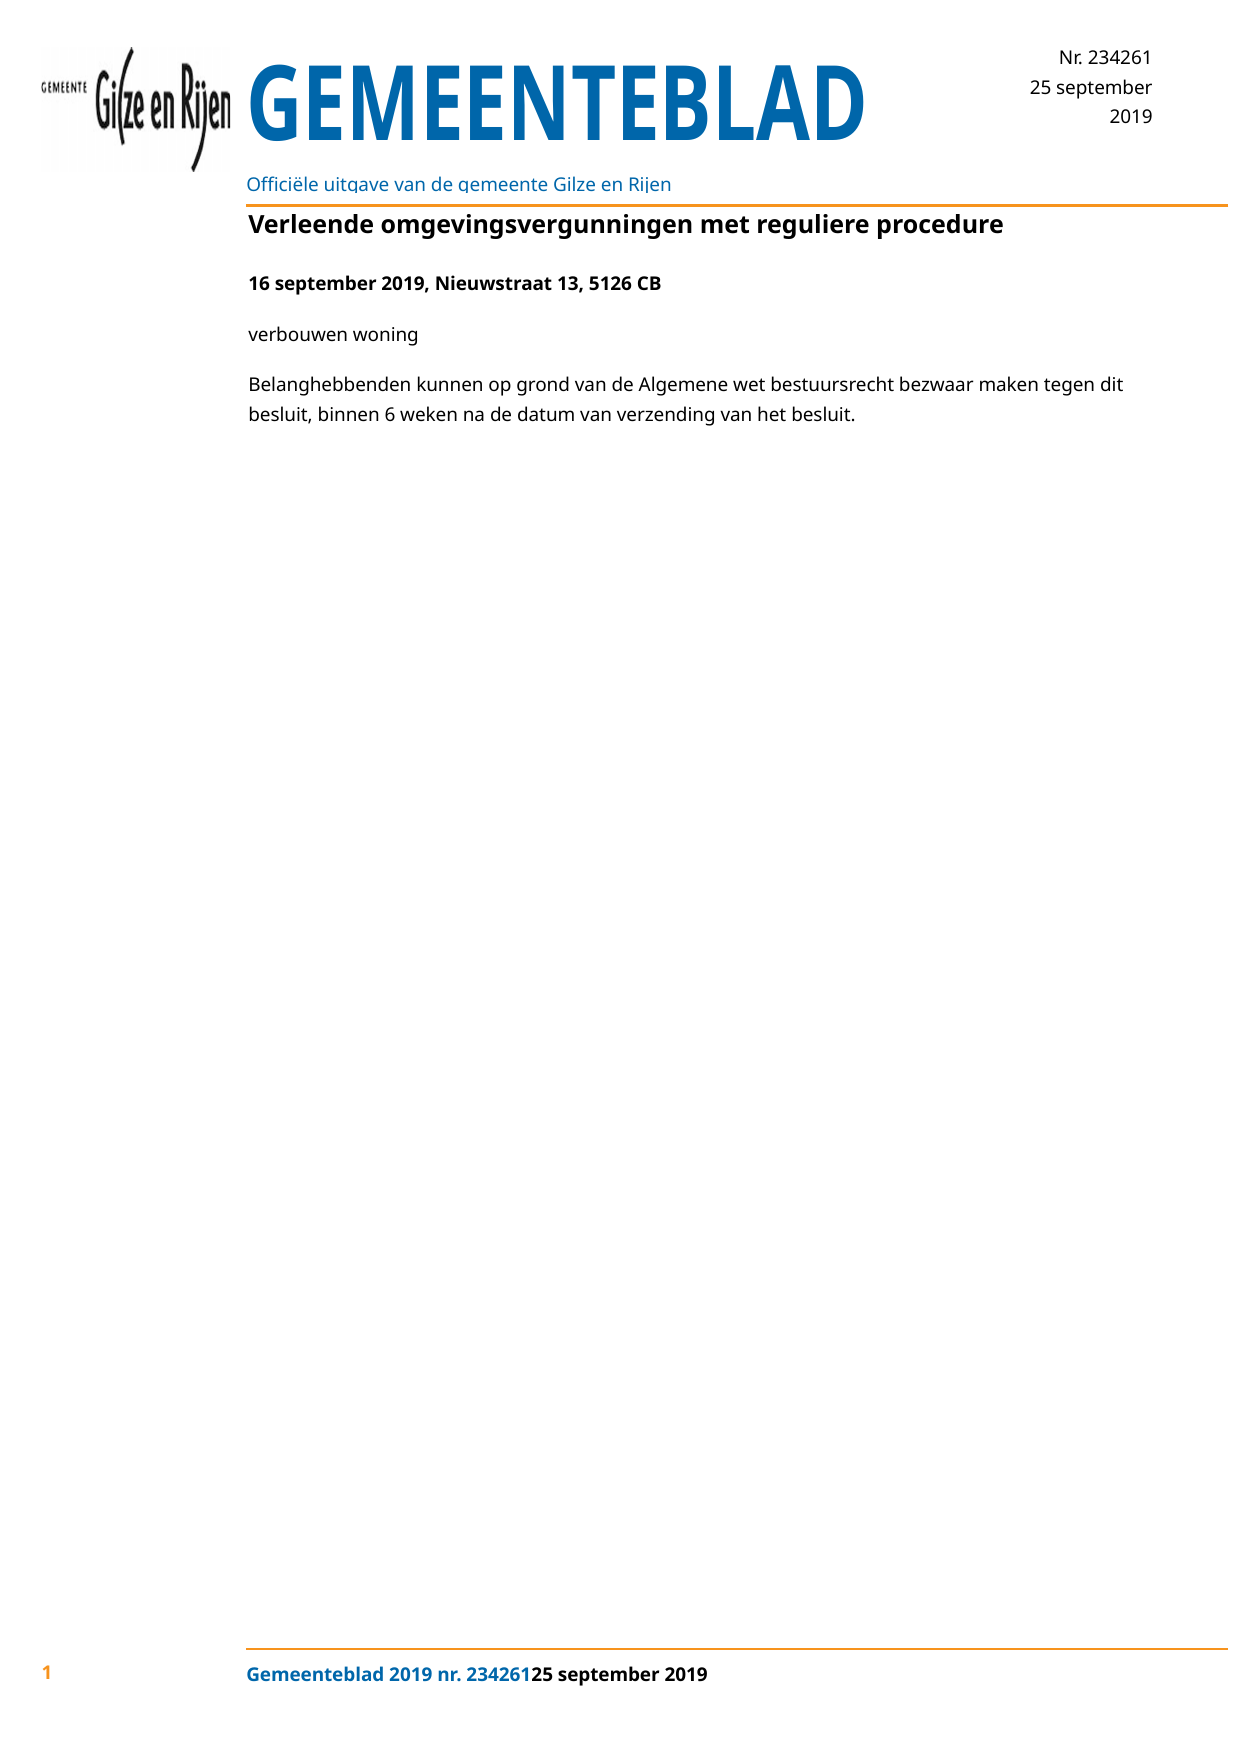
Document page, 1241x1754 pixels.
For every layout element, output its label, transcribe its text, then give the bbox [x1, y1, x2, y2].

text Verleende omgevingsvergunningen met reguliere procedure [248, 207, 1152, 241]
text verbouwen woning [248, 321, 1152, 346]
text Belanghebbenden kunnen op grond van de Algemene wet bestuursrecht bezwaar maken tegen dit besluit, binnen 6 weken na de datum van verzending van het besluit. [248, 371, 1152, 426]
text 16 september 2019, Nieuwstraat 13, 5126 CB [248, 270, 1152, 296]
picture [41, 47, 231, 172]
